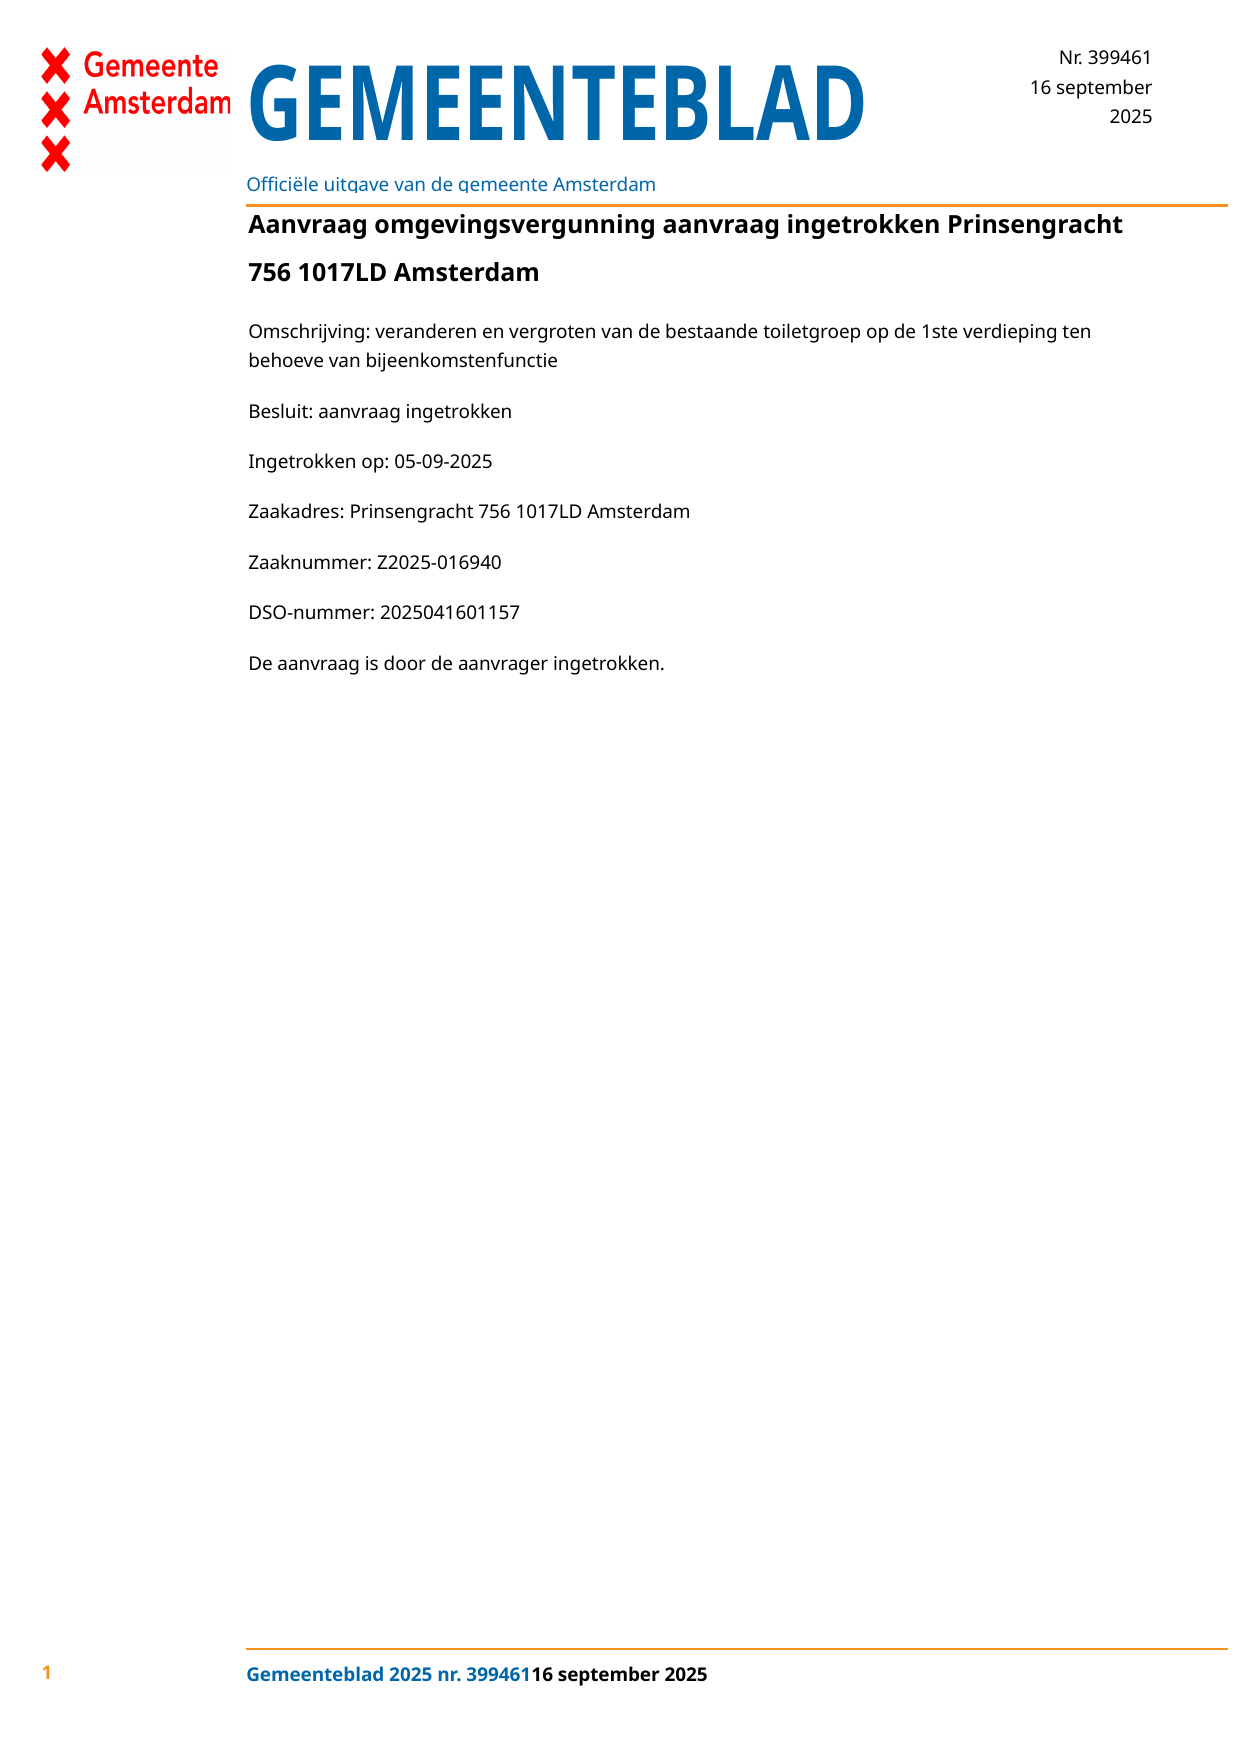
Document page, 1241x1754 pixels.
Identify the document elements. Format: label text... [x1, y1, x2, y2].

text De aanvraag is door de aanvrager ingetrokken. [248, 650, 1152, 676]
text DSO-nummer: 2025041601157 [248, 599, 1152, 625]
picture [41, 47, 231, 172]
text Omschrijving: veranderen en vergroten van de bestaande toiletgroep op de 1ste verdieping ten behoeve van bijeenkomstenfunctie [248, 318, 1152, 373]
text Ingetrokken op: 05-09-2025 [248, 448, 1152, 474]
text Zaakadres: Prinsengracht 756 1017LD Amsterdam [248, 499, 1152, 524]
text Besluit: aanvraag ingetrokken [248, 398, 1152, 424]
text Zaaknummer: Z2025-016940 [248, 549, 1152, 575]
text Aanvraag omgevingsvergunning aanvraag ingetrokken Prinsengracht 756 1017LD Amsterdam [248, 207, 1152, 288]
